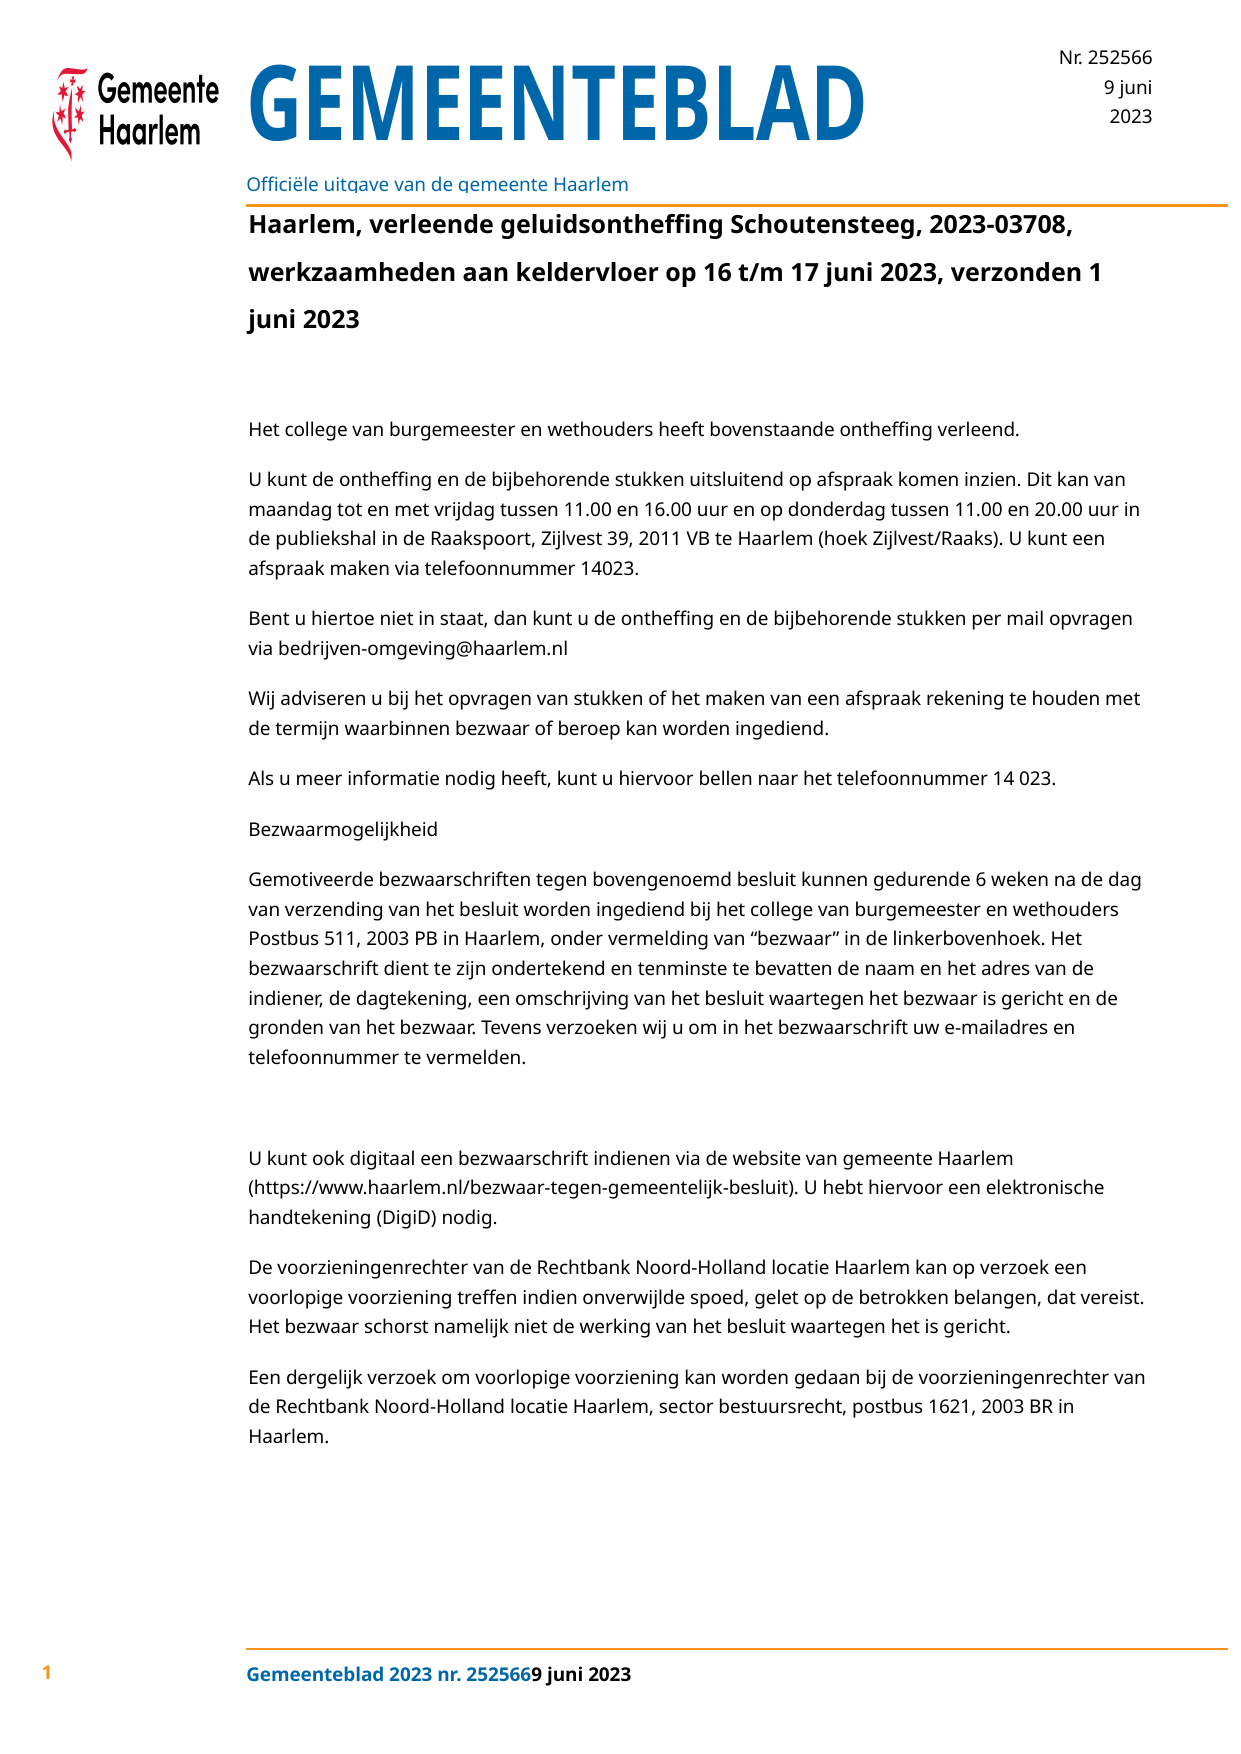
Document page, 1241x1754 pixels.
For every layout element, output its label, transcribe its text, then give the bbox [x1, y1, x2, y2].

text Bent u hiertoe niet in staat, dan kunt u de ontheffing en de bijbehorende stukken per mail opvragen via bedrijven-omgeving@haarlem.nl [248, 606, 1152, 661]
text De voorzieningenrechter van de Rechtbank Noord-Holland locatie Haarlem kan op verzoek een voorlopige voorziening treffen indien onverwijlde spoed, gelet op de betrokken belangen, dat vereist. Het bezwaar schorst namelijk niet de werking van het besluit waartegen het is gericht. [248, 1254, 1152, 1339]
text Gemotiveerde bezwaarschriften tegen bovengenoemd besluit kunnen gedurende 6 weken na de dag van verzending van het besluit worden ingediend bij het college van burgemeester en wethouders Postbus 511, 2003 PB in Haarlem, onder vermelding van “bezwaar” in de linkerbovenhoek. Het bezwaarschrift dient te zijn ondertekend en tenminste te bevatten de naam en het adres van de indiener, de dagtekening, een omschrijving van het besluit waartegen het bezwaar is gericht en de gronden van het bezwaar. Tevens verzoeken wij u om in het bezwaarschrift uw e-mailadres en telefoonnummer te vermelden. [248, 866, 1152, 1069]
text U kunt ook digitaal een bezwaarschrift indienen via de website van gemeente Haarlem (https://www.haarlem.nl/bezwaar-tegen-gemeentelijk-besluit). U hebt hiervoor een elektronische handtekening (DigiD) nodig. [248, 1145, 1152, 1229]
text Als u meer informatie nodig heeft, kunt u hiervoor bellen naar het telefoonnummer 14 023. [248, 766, 1152, 791]
text Bezwaarmogelijkheid [248, 816, 1152, 842]
text Wij adviseren u bij het opvragen van stukken of het maken van een afspraak rekening te houden met de termijn waarbinnen bezwaar of beroep kan worden ingediend. [248, 686, 1152, 741]
text Een dergelijk verzoek om voorlopige voorziening kan worden gedaan bij de voorzieningenrechter van de Rechtbank Noord-Holland locatie Haarlem, sector bestuursrecht, postbus 1621, 2003 BR in Haarlem. [248, 1364, 1152, 1449]
text Het college van burgemeester en wethouders heeft bovenstaande ontheffing verleend. [248, 416, 1152, 442]
text Haarlem, verleende geluidsontheffing Schoutensteeg, 2023-03708, werkzaamheden aan keldervloer op 16 t/m 17 juni 2023, verzonden 1 juni 2023 [248, 207, 1152, 336]
text U kunt de ontheffing en de bijbehorende stukken uitsluitend op afspraak komen inzien. Dit kan van maandag tot en met vrijdag tussen 11.00 en 16.00 uur en op donderdag tussen 11.00 en 20.00 uur in de publiekshal in de Raakspoort, Zijlvest 39, 2011 VB te Haarlem (hoek Zijlvest/Raaks). U kunt een afspraak maken via telefoonnummer 14023. [248, 466, 1152, 581]
picture [41, 47, 231, 172]
